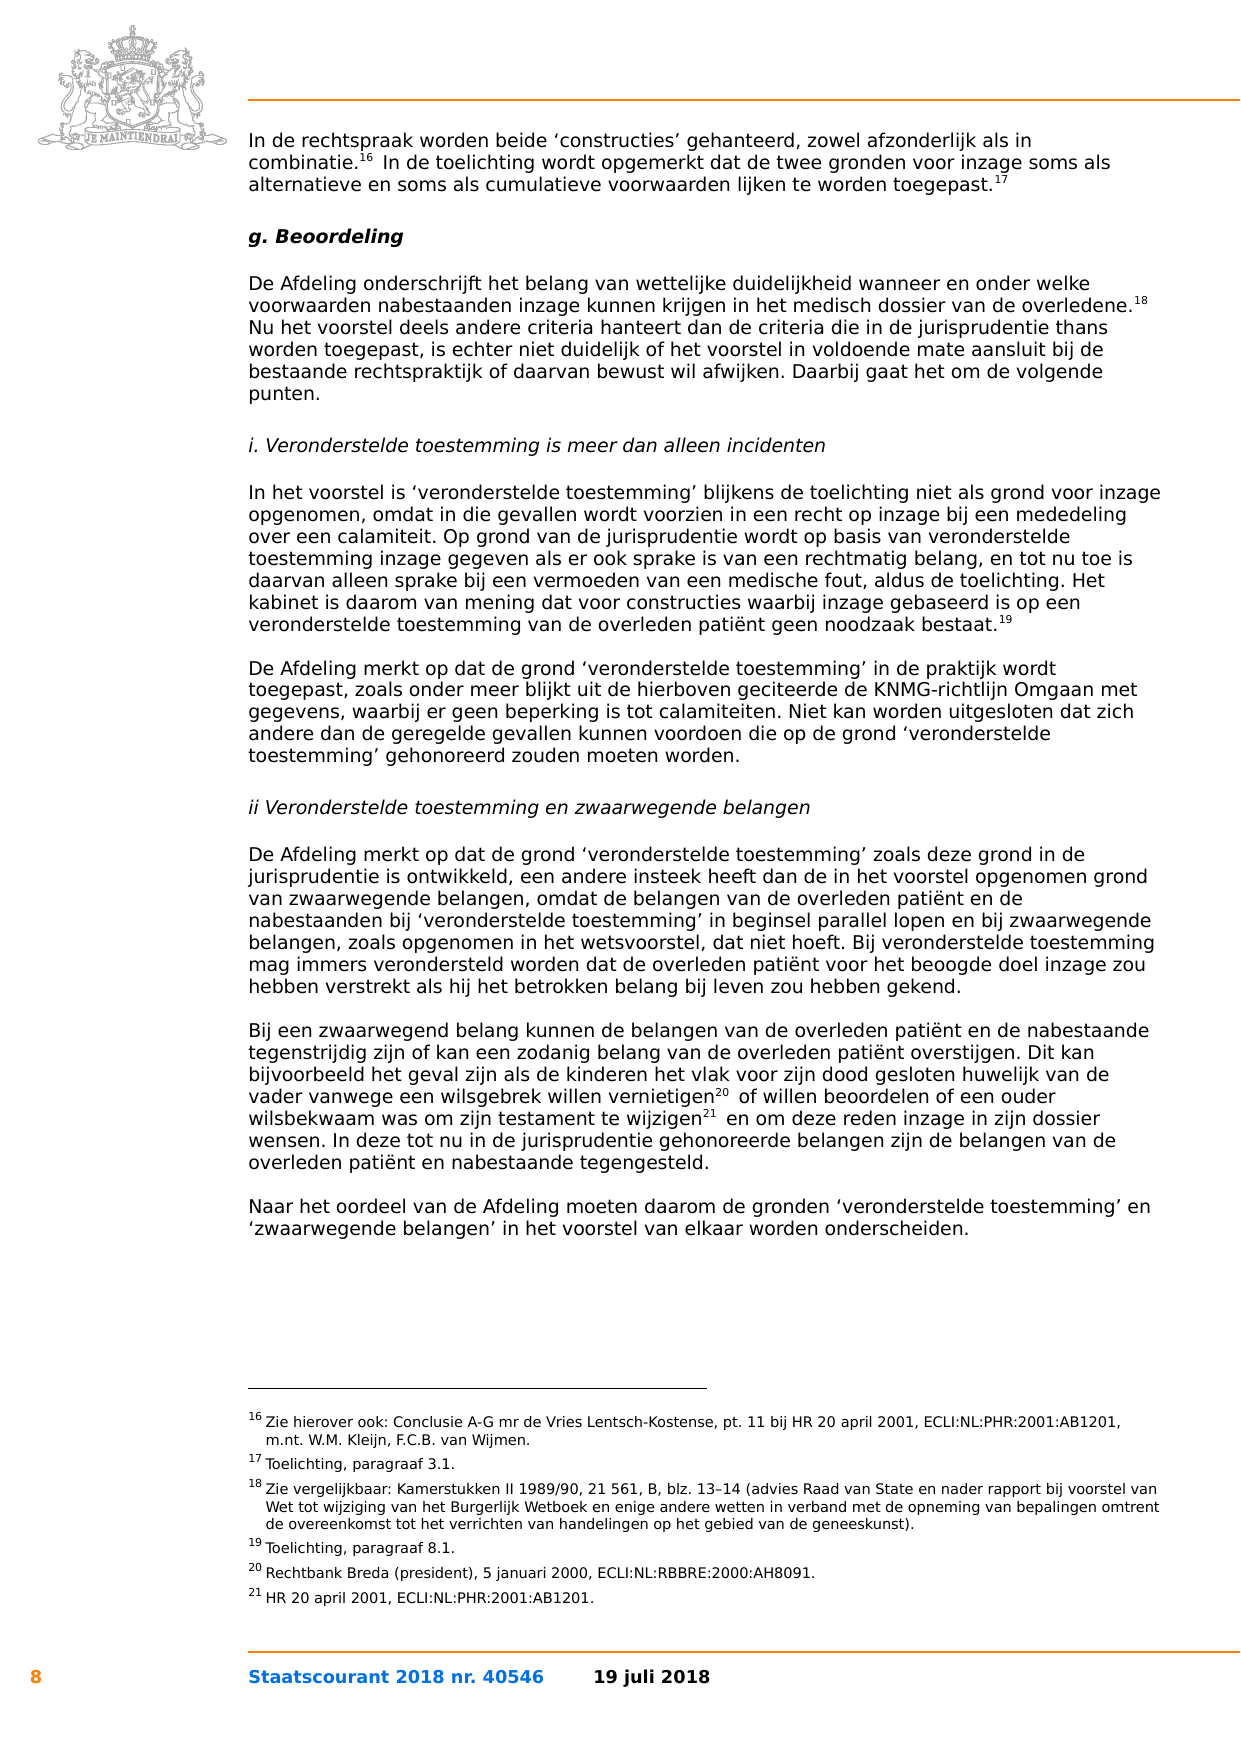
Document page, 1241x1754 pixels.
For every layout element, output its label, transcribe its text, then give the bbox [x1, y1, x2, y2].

text In het voorstel is ‘veronderstelde toestemming’ blijkens de toelichting niet als grond voor inzage opgenomen, omdat in die gevallen wordt voorzien in een recht op inzage bij een mededeling over een calamiteit. Op grond van de jurisprudentie wordt op basis van veronderstelde toestemming inzage gegeven als er ook sprake is van een rechtmatig belang, en tot nu toe is daarvan alleen sprake bij een vermoeden van een medische fout, aldus de toelichting. Het kabinet is daarom van mening dat voor constructies waarbij inzage gebaseerd is op een veronderstelde toestemming van de overleden patiënt geen noodzaak bestaat. [248, 482, 1163, 636]
text Rechtbank Breda (president), 5 januari 2000, ECLI:NL:RBBRE:2000:AH8091. [248, 1561, 1163, 1583]
text Toelichting, paragraaf 8.1. [248, 1536, 1163, 1558]
picture [38, 25, 227, 150]
text Zie vergelijkbaar: Kamerstukken II 1989/90, 21 561, B, blz. 13–14 (advies Raad van State en nader rapport bij voorstel van Wet tot wijziging van het Burgerlijk Wetboek en enige andere wetten in verband met de opneming van bepalingen omtrent de overeenkomst tot het verrichten van handelingen op het gebied van de geneeskunst). [248, 1477, 1163, 1533]
text Zie hierover ook: Conclusie A-G mr de Vries Lentsch-Kostense, pt. 11 bij HR 20 april 2001, ECLI:NL:PHR:2001:AB1201, m.nt. W.M. Kleijn, F.C.B. van Wijmen. [248, 1410, 1163, 1449]
text De Afdeling merkt op dat de grond ‘veronderstelde toestemming’ in de praktijk wordt toegepast, zoals onder meer blijkt uit de hierboven geciteerde de KNMG-richtlijn Omgaan met gegevens, waarbij er geen beperking is tot calamiteiten. Niet kan worden uitgesloten dat zich andere dan de geregelde gevallen kunnen voordoen die op de grond ‘veronderstelde toestemming’ gehonoreerd zouden moeten worden. [248, 657, 1163, 767]
text De Afdeling onderschrijft het belang van wettelijke duidelijkheid wanneer en onder welke voorwaarden nabestaanden inzage kunnen krijgen in het medisch dossier van de overledene. Nu het voorstel deels andere criteria hanteert dan de criteria die in de jurisprudentie thans worden toegepast, is echter niet duidelijk of het voorstel in voldoende mate aansluit bij de bestaande rechtspraktijk of daarvan bewust wil afwijken. Daarbij gaat het om de volgende punten. [248, 273, 1163, 405]
text Bij een zwaarwegend belang kunnen de belangen van de overleden patiënt en de nabestaande tegenstrijdig zijn of kan een zodanig belang van de overleden patiënt overstijgen. Dit kan bijvoorbeeld het geval zijn als de kinderen het vlak voor zijn dood gesloten huwelijk van de vader vanwege een wilsgebrek willen vernietigen of willen beoordelen of een ouder wilsbekwaam was om zijn testament te wijzigen en om deze reden inzage in zijn dossier wensen. In deze tot nu in de jurisprudentie gehonoreerde belangen zijn de belangen van de overleden patiënt en nabestaande tegengesteld. [248, 1020, 1163, 1174]
text De Afdeling merkt op dat de grond ‘veronderstelde toestemming’ zoals deze grond in de jurisprudentie is ontwikkeld, een andere insteek heeft dan de in het voorstel opgenomen grond van zwaarwegende belangen, omdat de belangen van de overleden patiënt en de nabestaanden bij ‘veronderstelde toestemming’ in beginsel parallel lopen en bij zwaarwegende belangen, zoals opgenomen in het wetsvoorstel, dat niet hoeft. Bij veronderstelde toestemming mag immers verondersteld worden dat de overleden patiënt voor het beoogde doel inzage zou hebben verstrekt als hij het betrokken belang bij leven zou hebben gekend. [248, 844, 1163, 998]
subtitle g. Beoordeling [248, 226, 1163, 248]
subtitle i. Veronderstelde toestemming is meer dan alleen incidenten [248, 435, 1163, 457]
text HR 20 april 2001, ECLI:NL:PHR:2001:AB1201. [248, 1586, 1163, 1608]
text Toelichting, paragraaf 3.1. [248, 1452, 1163, 1474]
subtitle ii Veronderstelde toestemming en zwaarwegende belangen [248, 797, 1163, 819]
text In de rechtspraak worden beide ‘constructies’ gehanteerd, zowel afzonderlijk als in combinatie. In de toelichting wordt opgemerkt dat de twee gronden voor inzage soms als alternatieve en soms als cumulatieve voorwaarden lijken te worden toegepast. [248, 130, 1163, 196]
text Naar het oordeel van de Afdeling moeten daarom de gronden ‘veronderstelde toestemming’ en ‘zwaarwegende belangen’ in het voorstel van elkaar worden onderscheiden. [248, 1196, 1163, 1240]
